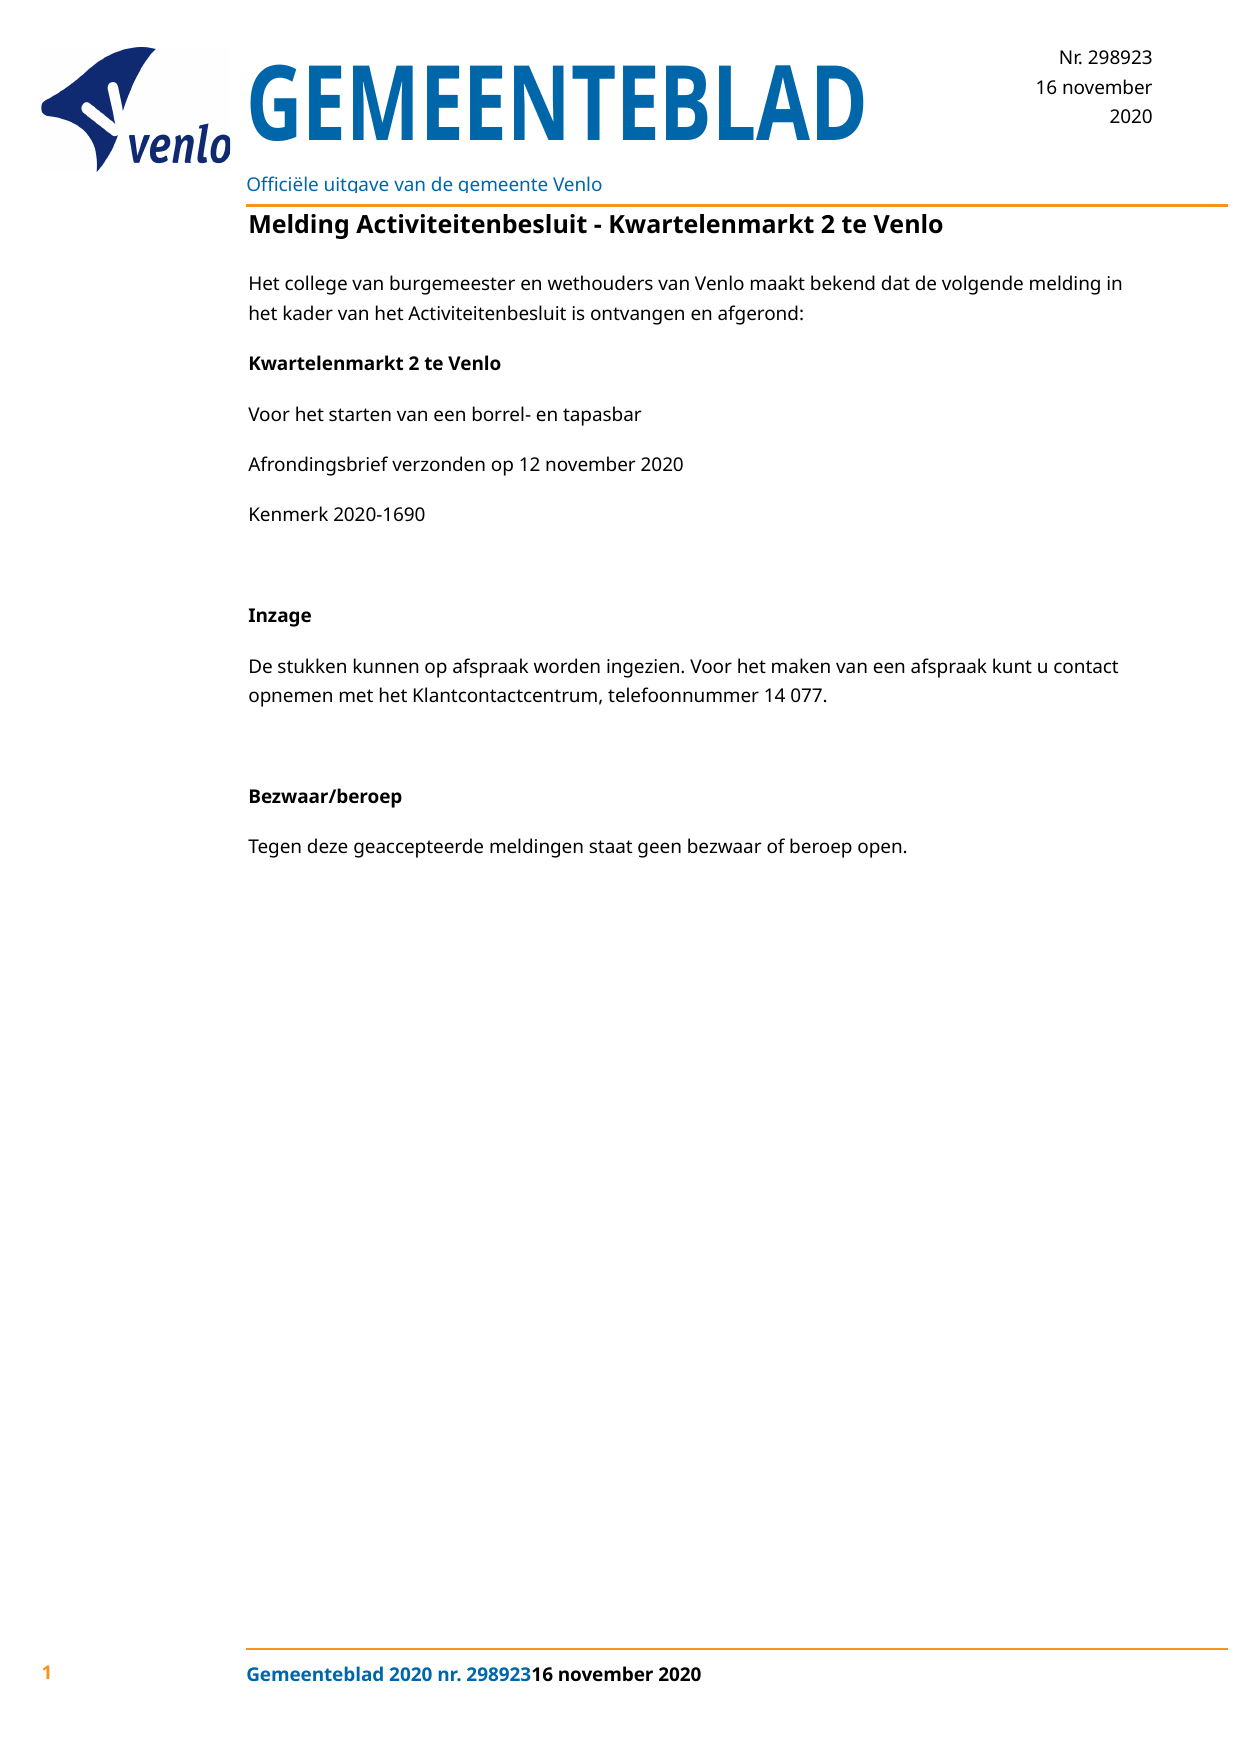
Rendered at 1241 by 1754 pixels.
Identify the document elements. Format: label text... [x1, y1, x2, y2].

picture [41, 47, 231, 172]
text Bezwaar/beroep [248, 783, 1152, 809]
text Inzage [248, 602, 1152, 628]
text Kenmerk 2020-1690 [248, 502, 1152, 527]
text Kwartelenmarkt 2 te Venlo [248, 350, 1152, 376]
text Melding Activiteitenbesluit - Kwartelenmarkt 2 te Venlo [248, 207, 1152, 241]
text De stukken kunnen op afspraak worden ingezien. Voor het maken van een afspraak kunt u contact opnemen met het Klantcontactcentrum, telefoonnummer 14 077. [248, 653, 1152, 708]
text Voor het starten van een borrel- en tapasbar [248, 401, 1152, 426]
text Afrondingsbrief verzonden op 12 november 2020 [248, 451, 1152, 477]
text Tegen deze geaccepteerde meldingen staat geen bezwaar of beroep open. [248, 834, 1152, 859]
text Het college van burgemeester en wethouders van Venlo maakt bekend dat de volgende melding in het kader van het Activiteitenbesluit is ontvangen en afgerond: [248, 270, 1152, 326]
